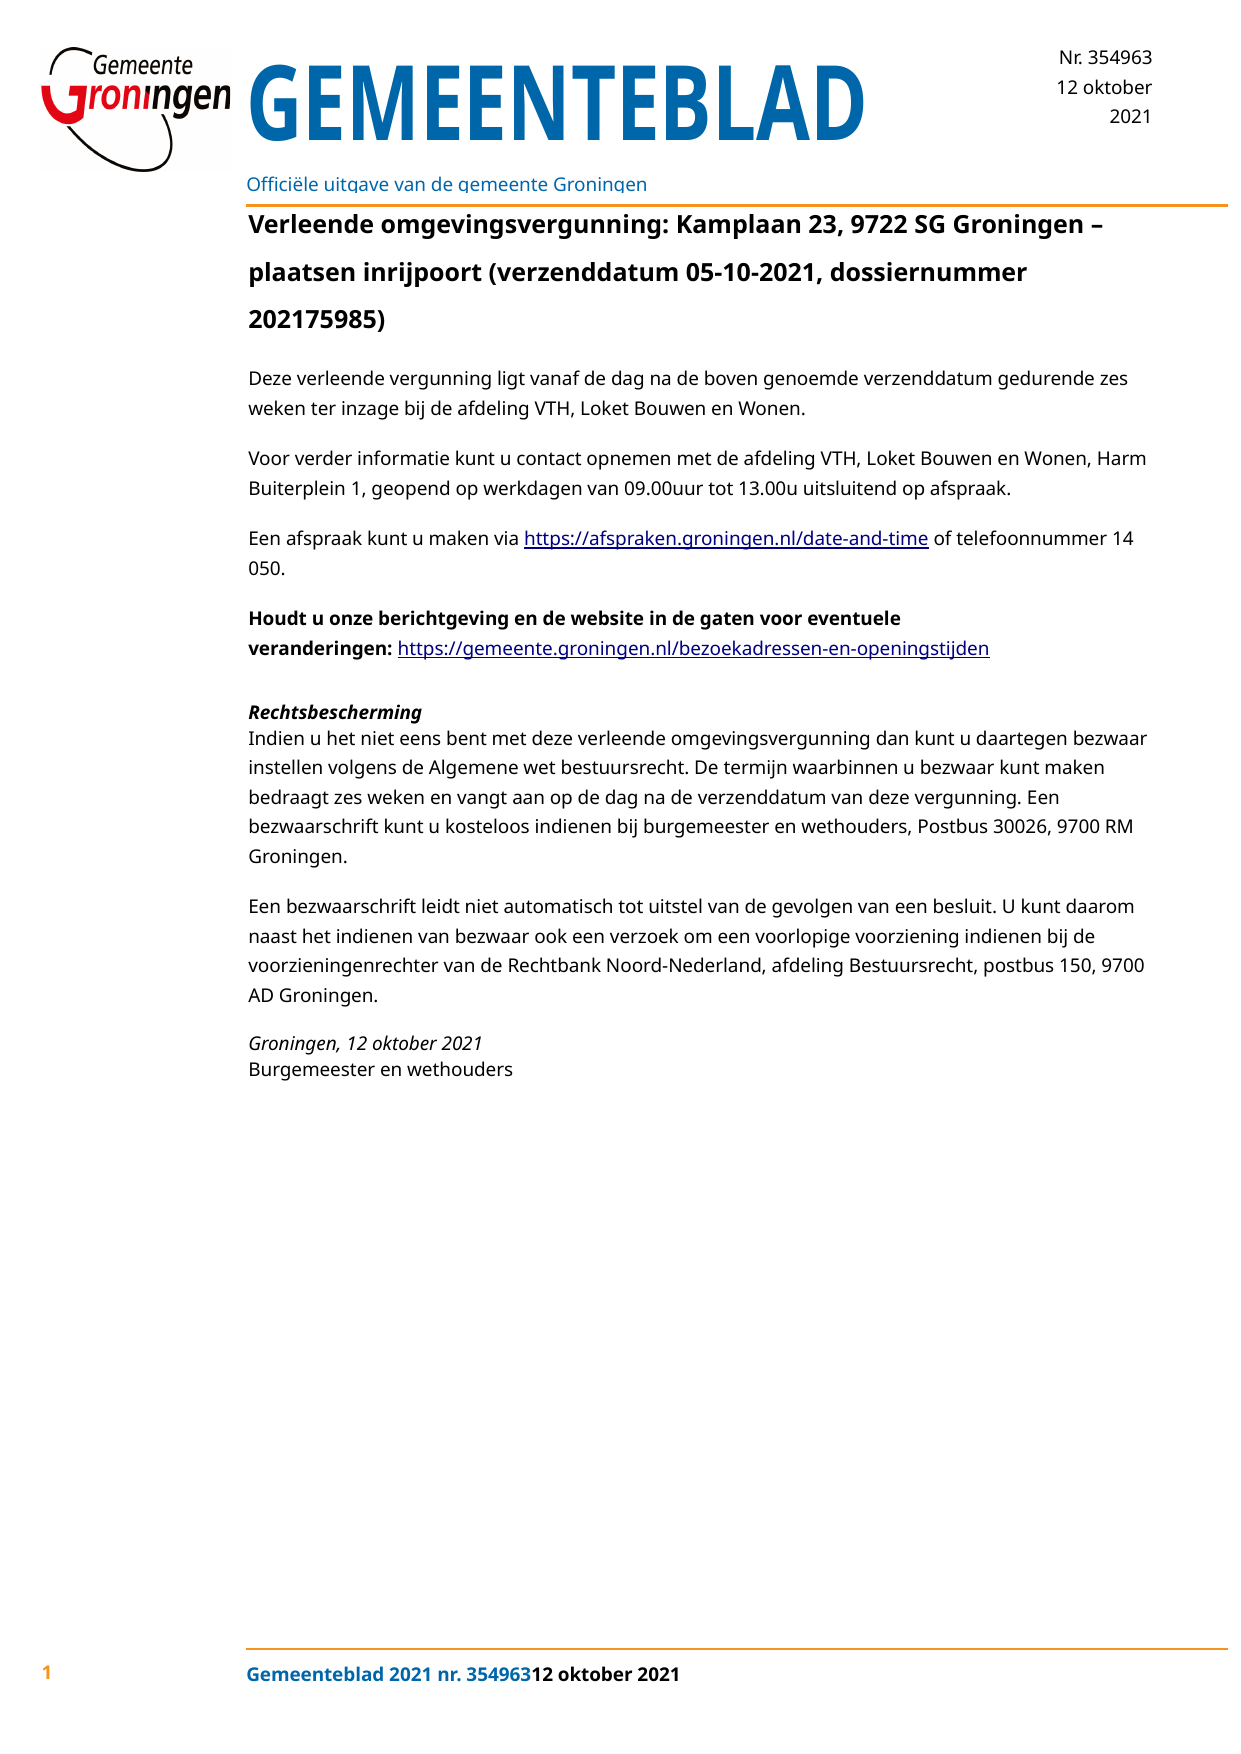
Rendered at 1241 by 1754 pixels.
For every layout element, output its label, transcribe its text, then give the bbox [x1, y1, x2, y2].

text Rechtsbescherming [248, 699, 1152, 725]
text Voor verder informatie kunt u contact opnemen met de afdeling VTH, Loket Bouwen en Wonen, Harm Buiterplein 1, geopend op werkdagen van 09.00uur tot 13.00u uitsluitend op afspraak. [248, 446, 1152, 501]
text Groningen, 12 oktober 2021 [248, 1030, 1152, 1056]
text Een bezwaarschrift leidt niet automatisch tot uitstel van de gevolgen van een besluit. U kunt daarom naast het indienen van bezwaar ook een verzoek om een voorlopige voorziening indienen bij de voorzieningenrechter van de Rechtbank Noord-Nederland, afdeling Bestuursrecht, postbus 150, 9700 AD Groningen. [248, 893, 1152, 1008]
text Een afspraak kunt u maken via https://afspraken.groningen.nl/date-and-time of telefoonnummer 14 050. [248, 526, 1152, 581]
text Indien u het niet eens bent met deze verleende omgevingsvergunning dan kunt u daartegen bezwaar instellen volgens de Algemene wet bestuursrecht. De termijn waarbinnen u bezwaar kunt maken bedraagt zes weken en vangt aan op de dag na de verzenddatum van deze vergunning. Een bezwaarschrift kunt u kosteloos indienen bij burgemeester en wethouders, Postbus 30026, 9700 RM Groningen. [248, 725, 1152, 869]
text Houdt u onze berichtgeving en de website in de gaten voor eventuele veranderingen: https://gemeente.groningen.nl/bezoekadressen-en-openingstijden [248, 606, 1152, 661]
text Verleende omgevingsvergunning: Kamplaan 23, 9722 SG Groningen – plaatsen inrijpoort (verzenddatum 05-10-2021, dossiernummer 202175985) [248, 207, 1152, 336]
text Deze verleende vergunning ligt vanaf de dag na de boven genoemde verzenddatum gedurende zes weken ter inzage bij de afdeling VTH, Loket Bouwen en Wonen. [248, 366, 1152, 421]
text Burgemeester en wethouders [248, 1056, 1152, 1082]
picture [41, 47, 231, 172]
